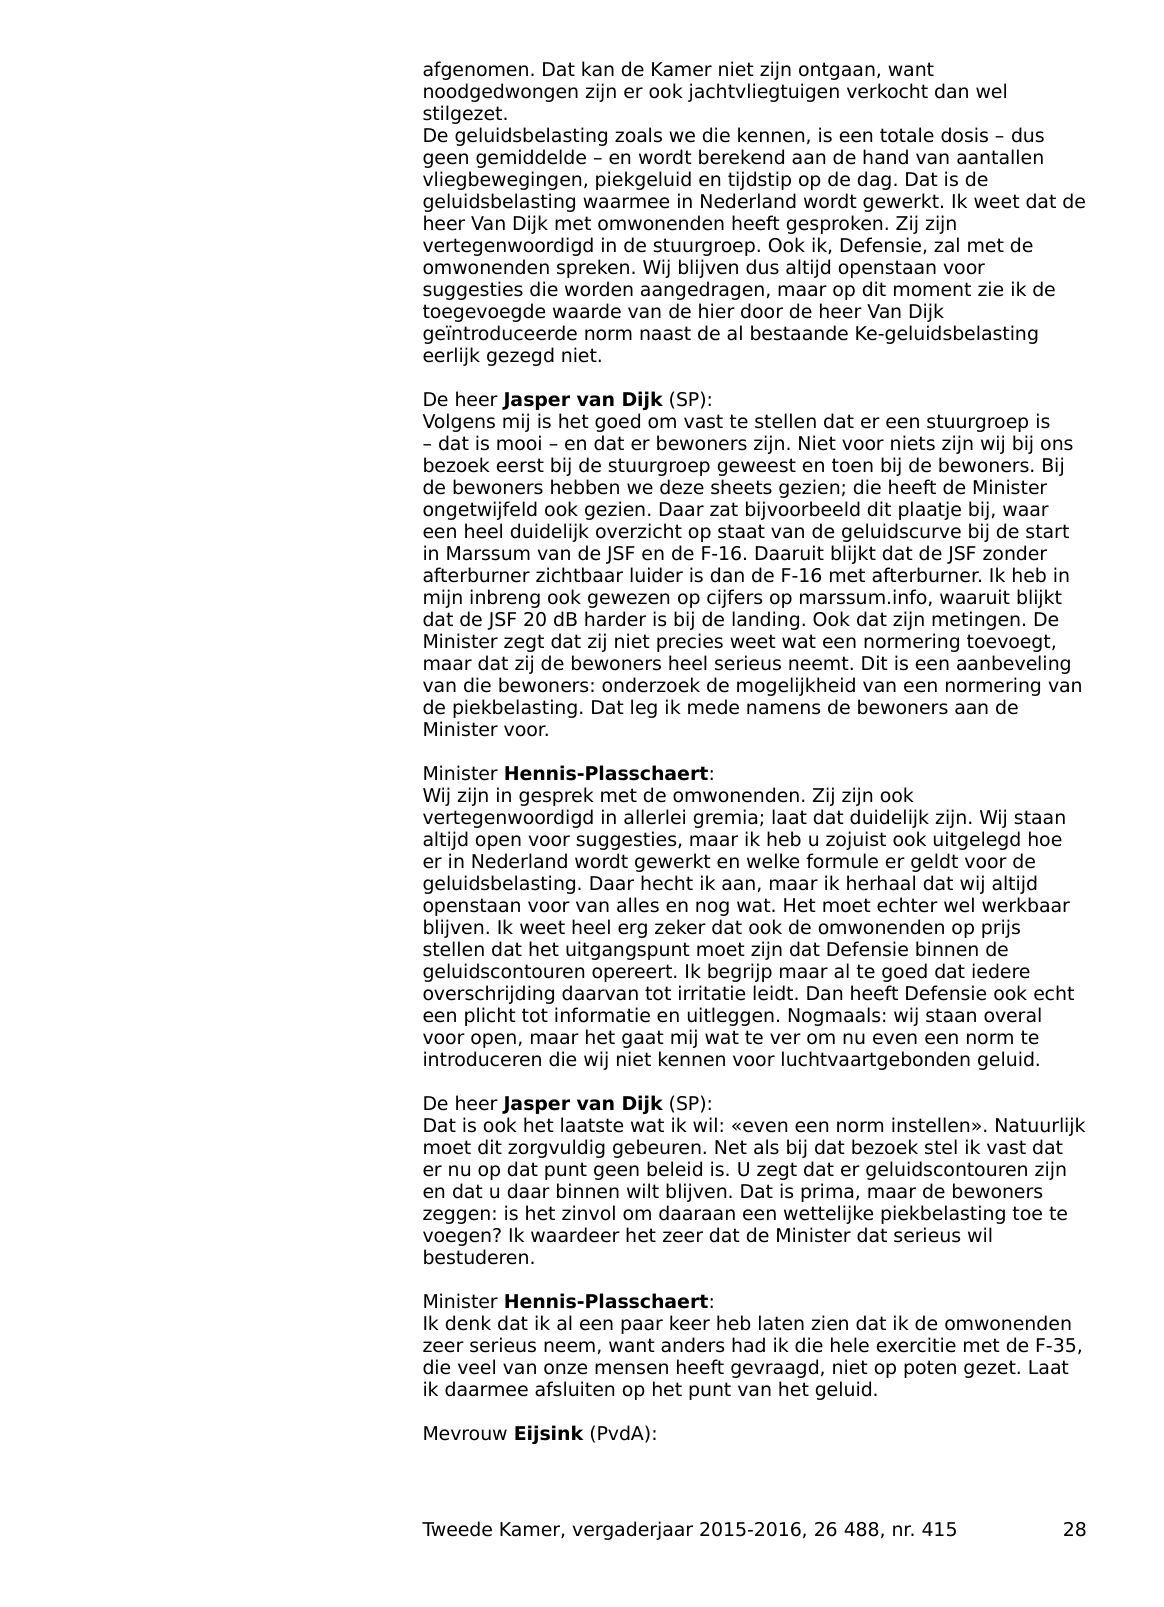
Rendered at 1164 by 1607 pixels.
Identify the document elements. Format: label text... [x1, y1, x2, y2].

text De heer Jasper van Dijk (SP): [422, 1093, 1087, 1115]
text Minister Hennis-Plasschaert: [422, 1291, 1087, 1313]
text Volgens mij is het goed om vast te stellen dat er een stuurgroep is – dat is mooi – en dat er bewoners zijn. Niet voor niets zijn wij bij ons bezoek eerst bij de stuurgroep geweest en toen bij de bewoners. Bij de bewoners hebben we deze sheets gezien; die heeft de Minister ongetwijfeld ook gezien. Daar zat bijvoorbeeld dit plaatje bij, waar een heel duidelijk overzicht op staat van de geluidscurve bij de start in Marssum van de JSF en de F-16. Daaruit blijkt dat de JSF zonder afterburner zichtbaar luider is dan de F-16 met afterburner. Ik heb in mijn inbreng ook gewezen op cijfers op marssum.info, waaruit blijkt dat de JSF 20 dB harder is bij de landing. Ook dat zijn metingen. De Minister zegt dat zij niet precies weet wat een normering toevoegt, maar dat zij de bewoners heel serieus neemt. Dit is een aanbeveling van die bewoners: onderzoek de mogelijkheid van een normering van de piekbelasting. Dat leg ik mede namens de bewoners aan de Minister voor. [422, 411, 1087, 741]
text Dat is ook het laatste wat ik wil: «even een norm instellen». Natuurlijk moet dit zorgvuldig gebeuren. Net als bij dat bezoek stel ik vast dat er nu op dat punt geen beleid is. U zegt dat er geluidscontouren zijn en dat u daar binnen wilt blijven. Dat is prima, maar de bewoners zeggen: is het zinvol om daaraan een wettelijke piekbelasting toe te voegen? Ik waardeer het zeer dat de Minister dat serieus wil bestuderen. [422, 1115, 1087, 1268]
text Minister Hennis-Plasschaert: [422, 763, 1087, 785]
text Mevrouw Eijsink (PvdA): [422, 1423, 1087, 1445]
text Wij zijn in gesprek met de omwonenden. Zij zijn ook vertegenwoordigd in allerlei gremia; laat dat duidelijk zijn. Wij staan altijd open voor suggesties, maar ik heb u zojuist ook uitgelegd hoe er in Nederland wordt gewerkt en welke formule er geldt voor de geluidsbelasting. Daar hecht ik aan, maar ik herhaal dat wij altijd openstaan voor van alles en nog wat. Het moet echter wel werkbaar blijven. Ik weet heel erg zeker dat ook de omwonenden op prijs stellen dat het uitgangspunt moet zijn dat Defensie binnen de geluidscontouren opereert. Ik begrijp maar al te goed dat iedere overschrijding daarvan tot irritatie leidt. Dan heeft Defensie ook echt een plicht tot informatie en uitleggen. Nogmaals: wij staan overal voor open, maar het gaat mij wat te ver om nu even een norm te introduceren die wij niet kennen voor luchtvaartgebonden geluid. [422, 785, 1087, 1071]
text De geluidsbelasting zoals we die kennen, is een totale dosis – dus geen gemiddelde – en wordt berekend aan de hand van aantallen vliegbewegingen, piekgeluid en tijdstip op de dag. Dat is de geluidsbelasting waarmee in Nederland wordt gewerkt. Ik weet dat de heer Van Dijk met omwonenden heeft gesproken. Zij zijn vertegenwoordigd in de stuurgroep. Ook ik, Defensie, zal met de omwonenden spreken. Wij blijven dus altijd openstaan voor suggesties die worden aangedragen, maar op dit moment zie ik de toegevoegde waarde van de hier door de heer Van Dijk geïntroduceerde norm naast de al bestaande Ke-geluidsbelasting eerlijk gezegd niet. [422, 125, 1087, 367]
text De heer Jasper van Dijk (SP): [422, 389, 1087, 411]
text afgenomen. Dat kan de Kamer niet zijn ontgaan, want noodgedwongen zijn er ook jachtvliegtuigen verkocht dan wel stilgezet. [422, 59, 1087, 125]
text Ik denk dat ik al een paar keer heb laten zien dat ik de omwonenden zeer serieus neem, want anders had ik die hele exercitie met de F-35, die veel van onze mensen heeft gevraagd, niet op poten gezet. Laat ik daarmee afsluiten op het punt van het geluid. [422, 1313, 1087, 1401]
